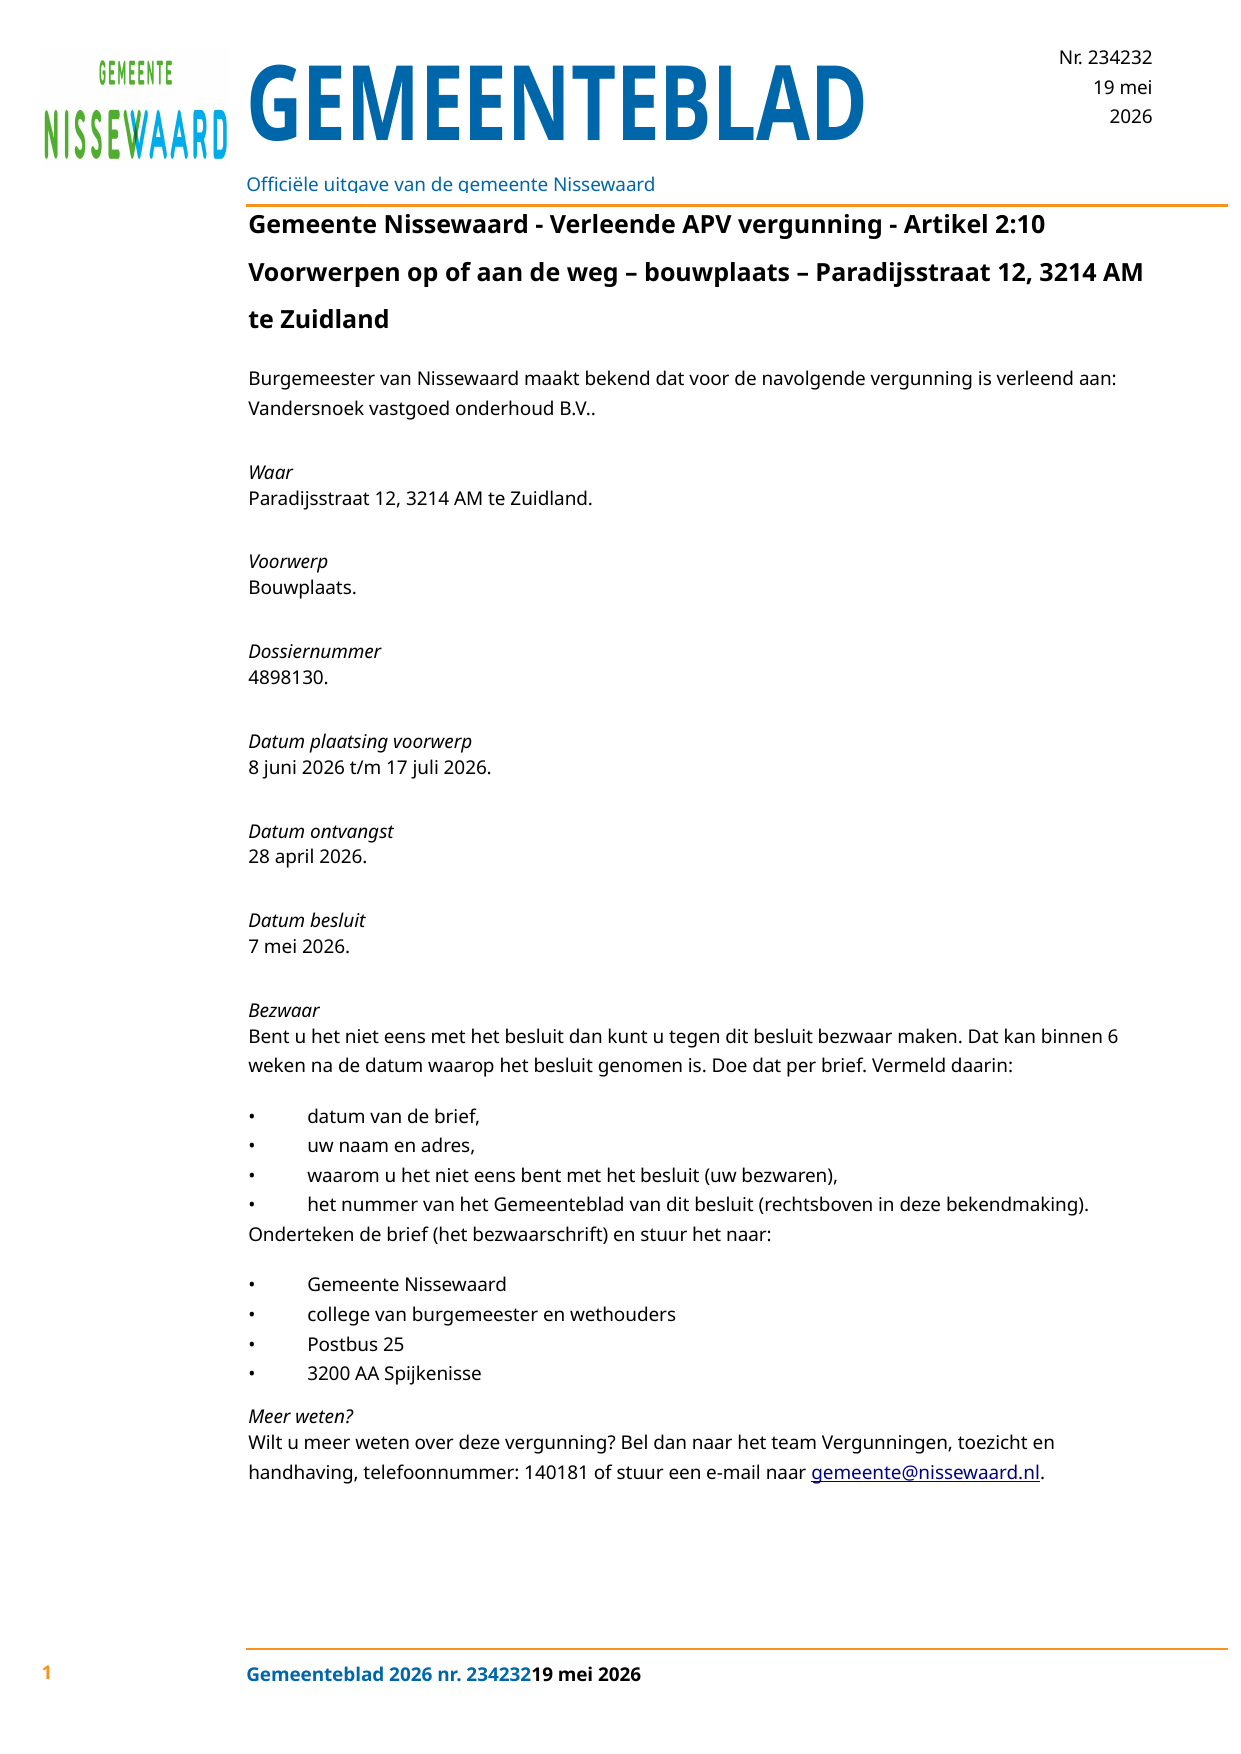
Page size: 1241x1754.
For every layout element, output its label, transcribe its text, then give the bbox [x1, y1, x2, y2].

list waarom u het niet eens bent met het besluit (uw bezwaren), [248, 1162, 1152, 1188]
list datum van de brief, [248, 1103, 1152, 1129]
text Onderteken de brief (het bezwaarschrift) en stuur het naar: [248, 1221, 1152, 1247]
text 4898130. [248, 664, 1152, 690]
text Datum plaatsing voorwerp [248, 728, 1152, 754]
text Bezwaar [248, 997, 1152, 1023]
text Bouwplaats. [248, 574, 1152, 600]
text 7 mei 2026. [248, 933, 1152, 959]
text 8 juni 2026 t/m 17 juli 2026. [248, 754, 1152, 779]
list 3200 AA Spijkenisse [248, 1360, 1152, 1386]
text 28 april 2026. [248, 843, 1152, 869]
text Dossiernummer [248, 638, 1152, 664]
text Wilt u meer weten over deze vergunning? Bel dan naar het team Vergunningen, toezicht en handhaving, telefoonnummer: 140181 of stuur een e-mail naar gemeente@nissewaard.nl. [248, 1429, 1152, 1484]
text Bent u het niet eens met het besluit dan kunt u tegen dit besluit bezwaar maken. Dat kan binnen 6 weken na de datum waarop het besluit genomen is. Doe dat per brief. Vermeld daarin: [248, 1023, 1152, 1078]
text Gemeente Nissewaard - Verleende APV vergunning - Artikel 2:10 Voorwerpen op of aan de weg – bouwplaats – Paradijsstraat 12, 3214 AM te Zuidland [248, 207, 1152, 336]
text Datum besluit [248, 907, 1152, 933]
text Meer weten? [248, 1403, 1152, 1429]
list uw naam en adres, [248, 1132, 1152, 1158]
list college van burgemeester en wethouders [248, 1301, 1152, 1327]
text Voorwerp [248, 549, 1152, 574]
text Waar [248, 459, 1152, 485]
text Datum ontvangst [248, 818, 1152, 843]
text Burgemeester van Nissewaard maakt bekend dat voor de navolgende vergunning is verleend aan: Vandersnoek vastgoed onderhoud B.V.. [248, 366, 1152, 421]
list het nummer van het Gemeenteblad van dit besluit (rechtsboven in deze bekendmaking). [248, 1192, 1152, 1217]
text Paradijsstraat 12, 3214 AM te Zuidland. [248, 485, 1152, 511]
list Gemeente Nissewaard [248, 1272, 1152, 1297]
list Postbus 25 [248, 1331, 1152, 1357]
picture [41, 47, 231, 172]
